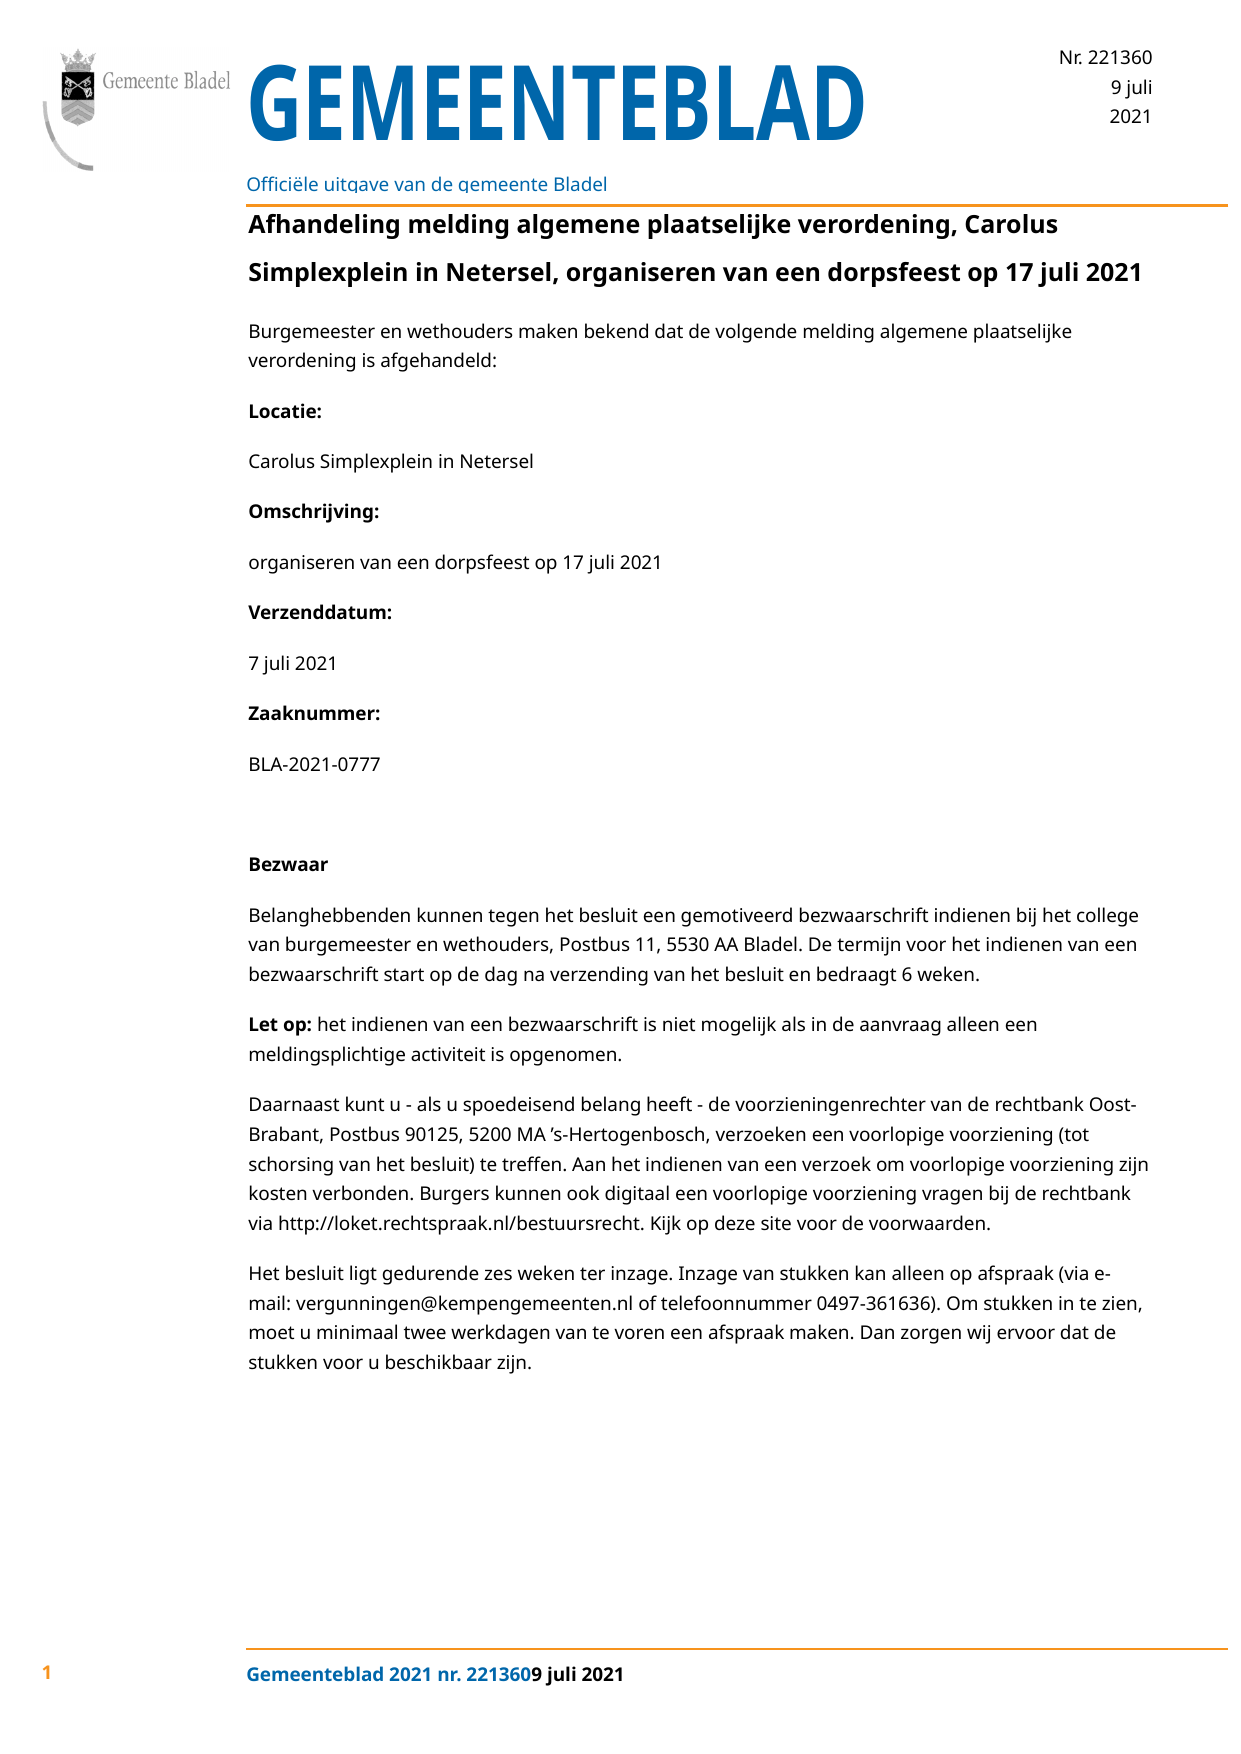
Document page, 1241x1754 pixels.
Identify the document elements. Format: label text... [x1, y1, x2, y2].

text Bezwaar [248, 852, 1152, 877]
text Het besluit ligt gedurende zes weken ter inzage. Inzage van stukken kan alleen op afspraak (via e-mail: vergunningen@kempengemeenten.nl of telefoonnummer 0497-361636). Om stukken in te zien, moet u minimaal twee werkdagen van te voren een afspraak maken. Dan zorgen wij ervoor dat de stukken voor u beschikbaar zijn. [248, 1260, 1152, 1375]
text Verzenddatum: [248, 599, 1152, 625]
picture [41, 47, 231, 172]
text Daarnaast kunt u - als u spoedeisend belang heeft - de voorzieningenrechter van de rechtbank Oost-Brabant, Postbus 90125, 5200 MA ’s-Hertogenbosch, verzoeken een voorlopige voorziening (tot schorsing van het besluit) te treffen. Aan het indienen van een verzoek om voorlopige voorziening zijn kosten verbonden. Burgers kunnen ook digitaal een voorlopige voorziening vragen bij de rechtbank via http://loket.rechtspraak.nl/bestuursrecht. Kijk op deze site voor de voorwaarden. [248, 1092, 1152, 1236]
text organiseren van een dorpsfeest op 17 juli 2021 [248, 549, 1152, 575]
text Carolus Simplexplein in Netersel [248, 448, 1152, 474]
text Burgemeester en wethouders maken bekend dat de volgende melding algemene plaatselijke verordening is afgehandeld: [248, 318, 1152, 373]
text 7 juli 2021 [248, 650, 1152, 676]
text Locatie: [248, 398, 1152, 424]
text BLA-2021-0777 [248, 751, 1152, 777]
text Zaaknummer: [248, 700, 1152, 726]
text Afhandeling melding algemene plaatselijke verordening, Carolus Simplexplein in Netersel, organiseren van een dorpsfeest op 17 juli 2021 [248, 207, 1152, 288]
text Omschrijving: [248, 499, 1152, 524]
text Belanghebbenden kunnen tegen het besluit een gemotiveerd bezwaarschrift indienen bij het college van burgemeester en wethouders, Postbus 11, 5530 AA Bladel. De termijn voor het indienen van een bezwaarschrift start op de dag na verzending van het besluit en bedraagt 6 weken. [248, 902, 1152, 987]
text Let op: het indienen van een bezwaarschrift is niet mogelijk als in de aanvraag alleen een meldingsplichtige activiteit is opgenomen. [248, 1012, 1152, 1067]
